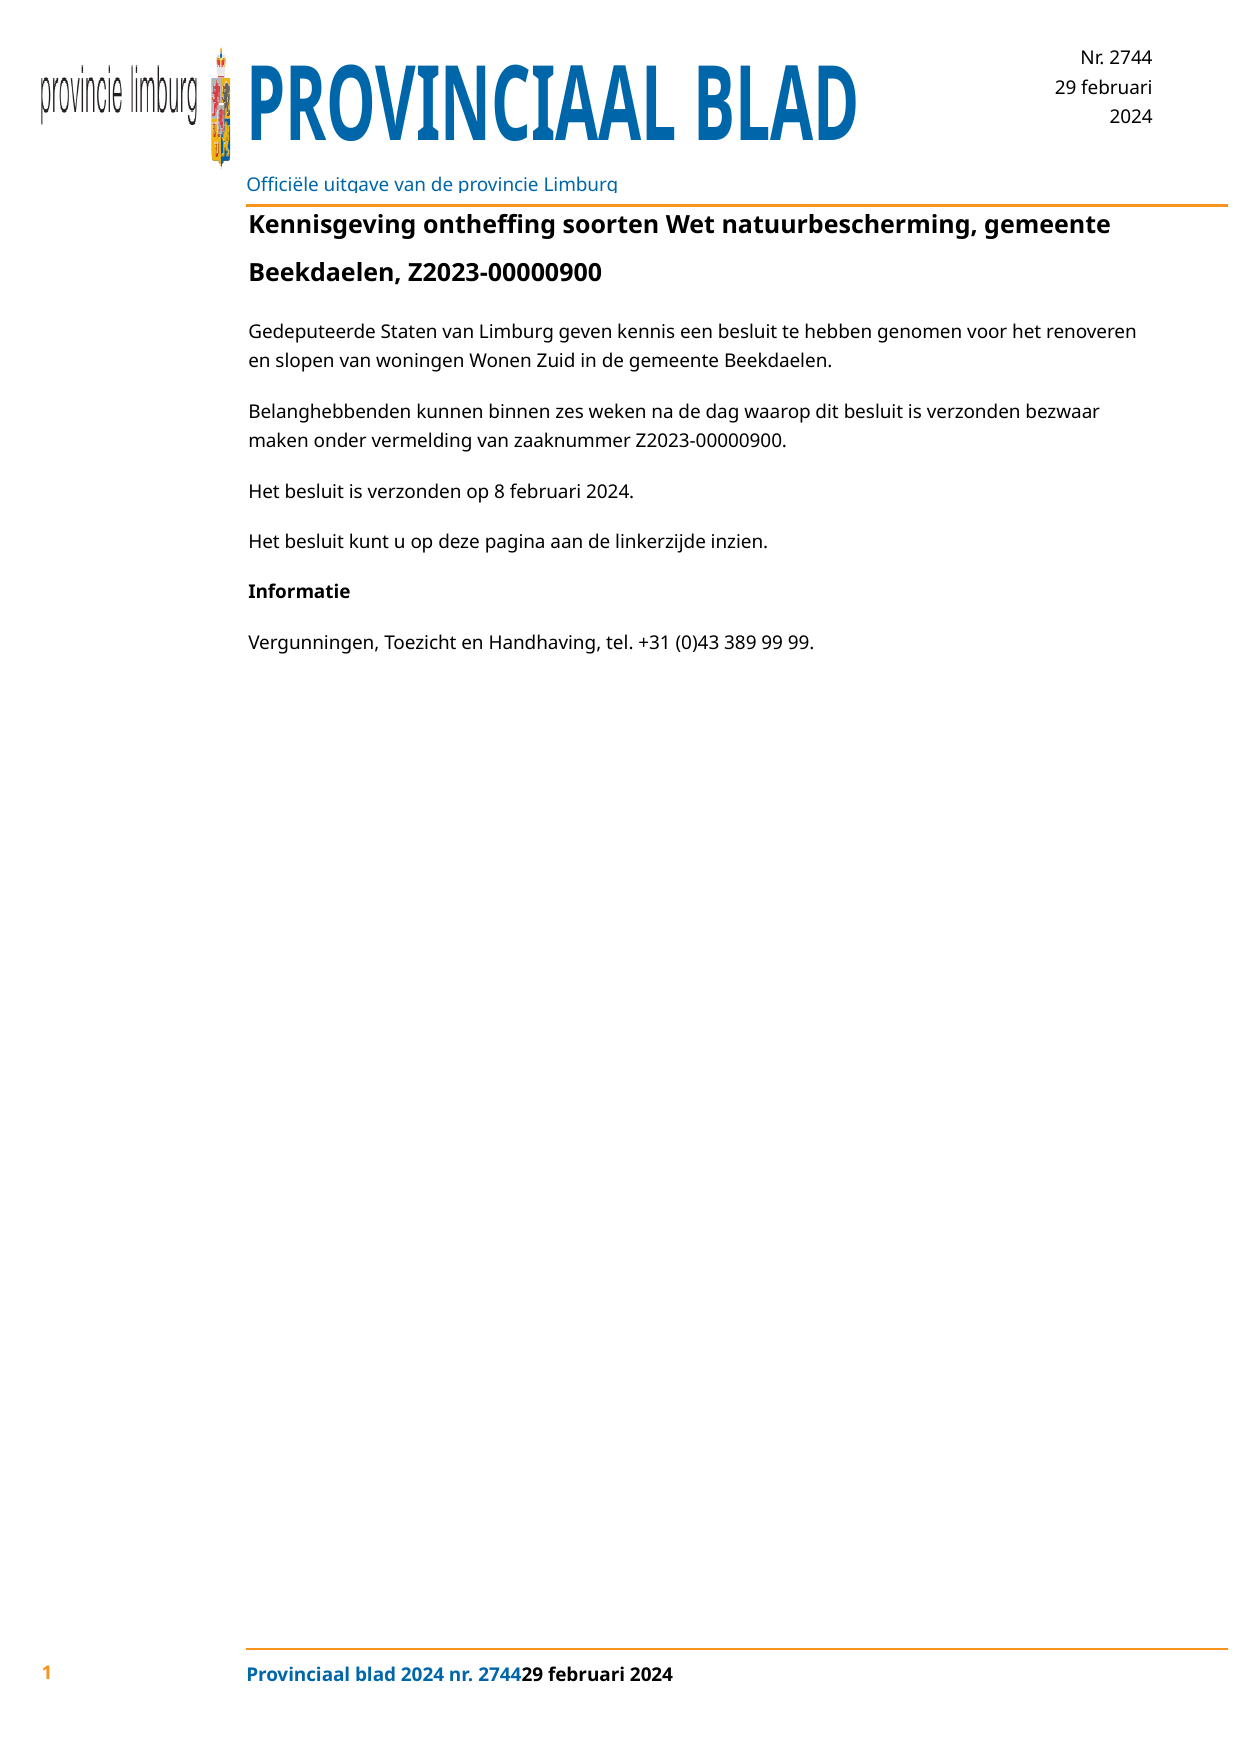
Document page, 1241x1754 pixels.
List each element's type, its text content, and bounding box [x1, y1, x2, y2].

text Het besluit is verzonden op 8 februari 2024. [248, 478, 1152, 504]
picture [41, 47, 231, 172]
text Vergunningen, Toezicht en Handhaving, tel. +31 (0)43 389 99 99. [248, 629, 1152, 655]
text Kennisgeving ontheffing soorten Wet natuurbescherming, gemeente Beekdaelen, Z2023-00000900 [248, 207, 1152, 288]
text Het besluit kunt u op deze pagina aan de linkerzijde inzien. [248, 528, 1152, 554]
text Gedeputeerde Staten van Limburg geven kennis een besluit te hebben genomen voor het renoveren en slopen van woningen Wonen Zuid in de gemeente Beekdaelen. [248, 318, 1152, 373]
text Informatie [248, 579, 1152, 604]
text Belanghebbenden kunnen binnen zes weken na de dag waarop dit besluit is verzonden bezwaar maken onder vermelding van zaaknummer Z2023-00000900. [248, 398, 1152, 453]
